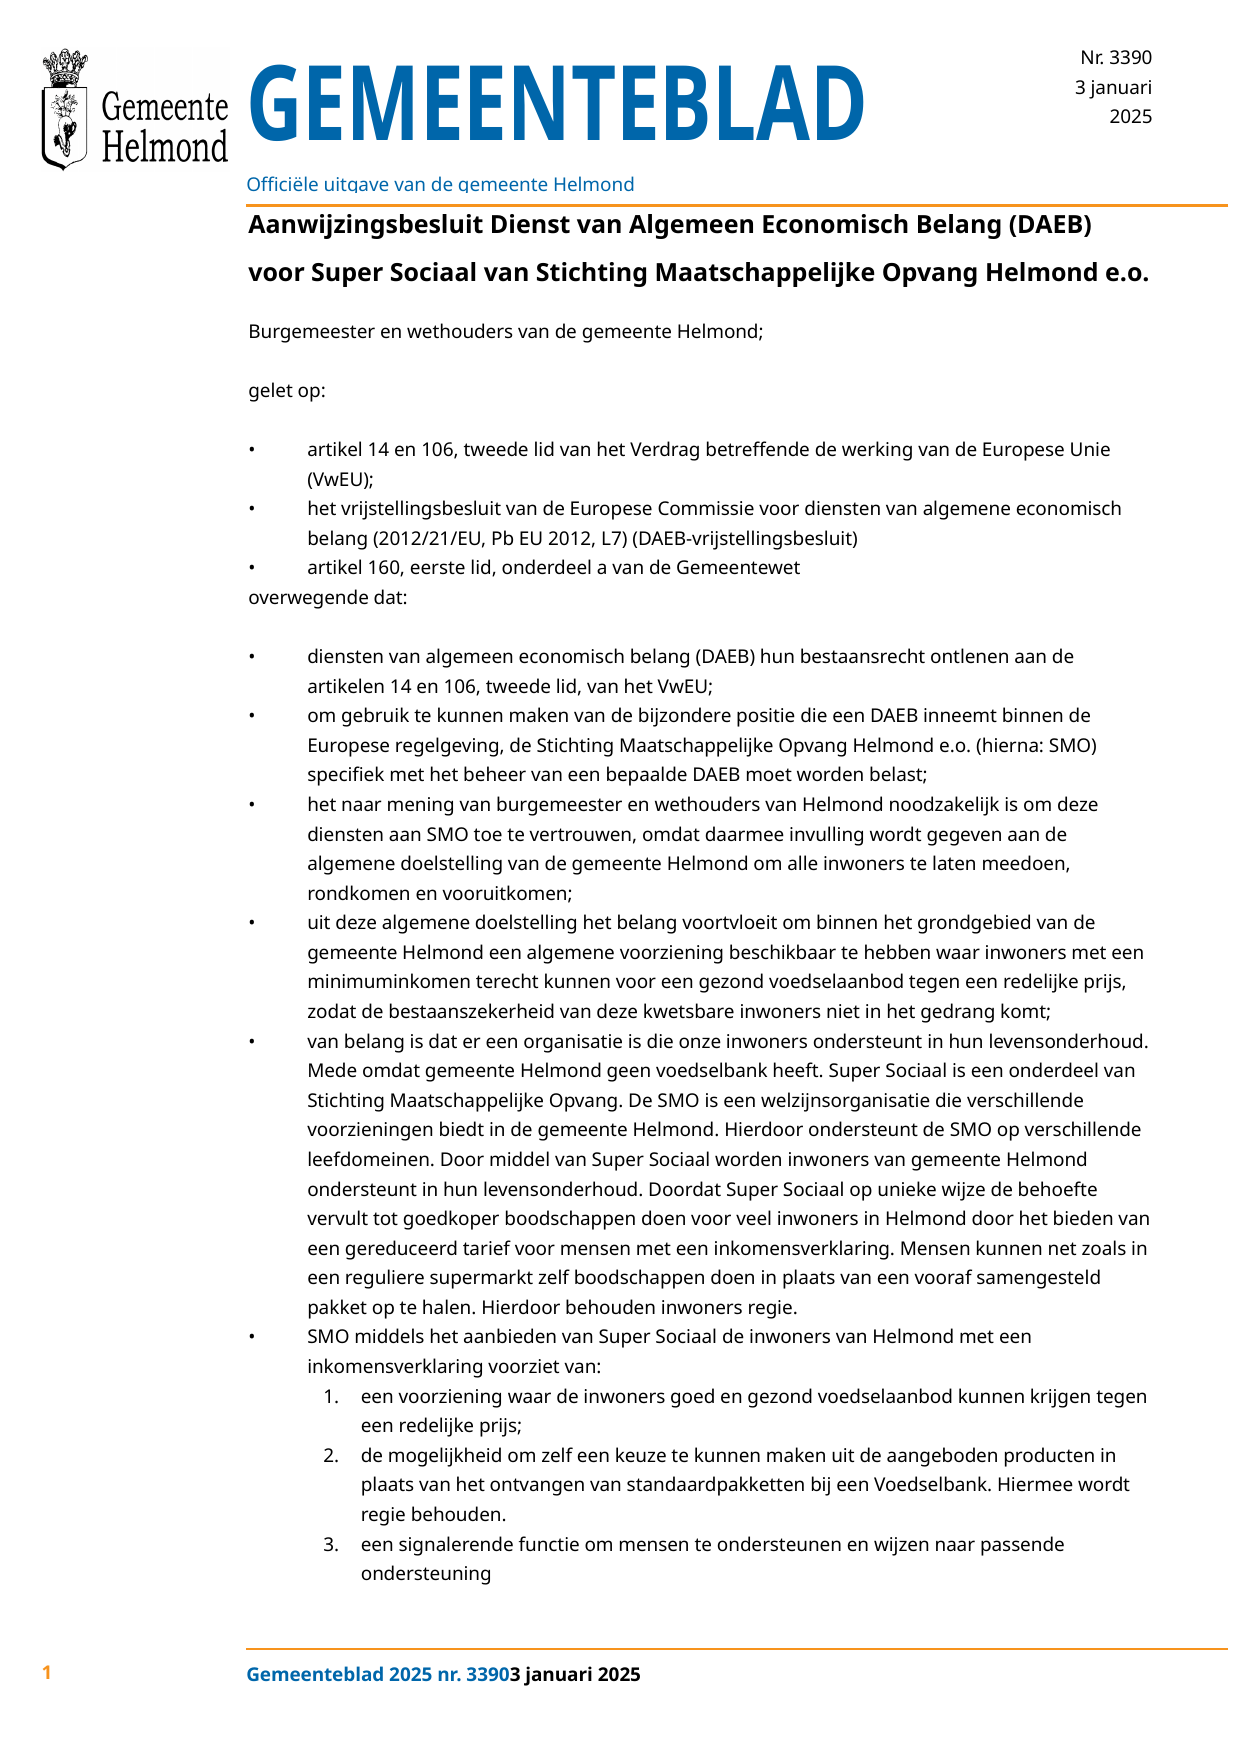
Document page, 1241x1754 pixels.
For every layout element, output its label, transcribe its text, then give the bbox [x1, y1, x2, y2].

list de mogelijkheid om zelf een keuze te kunnen maken uit de aangeboden producten in plaats van het ontvangen van standaardpakketten bij een Voedselbank. Hiermee wordt regie behouden. [323, 1442, 1152, 1527]
text Burgemeester en wethouders van de gemeente Helmond; [248, 318, 1152, 344]
text gelet op: [248, 377, 1152, 403]
list een signalerende functie om mensen te ondersteunen en wijzen naar passende ondersteuning [323, 1531, 1152, 1586]
list van belang is dat er een organisatie is die onze inwoners ondersteunt in hun levensonderhoud. Mede omdat gemeente Helmond geen voedselbank heeft. Super Sociaal is een onderdeel van Stichting Maatschappelijke Opvang. De SMO is een welzijnsorganisatie die verschillende voorzieningen biedt in de gemeente Helmond. Hierdoor ondersteunt de SMO op verschillende leefdomeinen. Door middel van Super Sociaal worden inwoners van gemeente Helmond ondersteunt in hun levensonderhoud. Doordat Super Sociaal op unieke wijze de behoefte vervult tot goedkoper boodschappen doen voor veel inwoners in Helmond door het bieden van een gereduceerd tarief voor mensen met een inkomensverklaring. Mensen kunnen net zoals in een reguliere supermarkt zelf boodschappen doen in plaats van een vooraf samengesteld pakket op te halen. Hierdoor behouden inwoners regie. [248, 1028, 1152, 1320]
list diensten van algemeen economisch belang (DAEB) hun bestaansrecht ontlenen aan de artikelen 14 en 106, tweede lid, van het VwEU; [248, 643, 1152, 699]
picture [41, 47, 231, 172]
text Aanwijzingsbesluit Dienst van Algemeen Economisch Belang (DAEB) voor Super Sociaal van Stichting Maatschappelijke Opvang Helmond e.o. [248, 207, 1152, 288]
text overwegende dat: [248, 584, 1152, 610]
list artikel 14 en 106, tweede lid van het Verdrag betreffende de werking van de Europese Unie (VwEU); [248, 436, 1152, 492]
list artikel 160, eerste lid, onderdeel a van de Gemeentewet [248, 554, 1152, 580]
list een voorziening waar de inwoners goed en gezond voedselaanbod kunnen krijgen tegen een redelijke prijs; [323, 1383, 1152, 1438]
list uit deze algemene doelstelling het belang voortvloeit om binnen het grondgebied van de gemeente Helmond een algemene voorziening beschikbaar te hebben waar inwoners met een minimuminkomen terecht kunnen voor een gezond voedselaanbod tegen een redelijke prijs, zodat de bestaanszekerheid van deze kwetsbare inwoners niet in het gedrang komt; [248, 909, 1152, 1024]
list het vrijstellingsbesluit van de Europese Commissie voor diensten van algemene economisch belang (2012/21/EU, Pb EU 2012, L7) (DAEB-vrijstellingsbesluit) [248, 495, 1152, 551]
list het naar mening van burgemeester en wethouders van Helmond noodzakelijk is om deze diensten aan SMO toe te vertrouwen, omdat daarmee invulling wordt gegeven aan de algemene doelstelling van de gemeente Helmond om alle inwoners te laten meedoen, rondkomen en vooruitkomen; [248, 791, 1152, 906]
list SMO middels het aanbieden van Super Sociaal de inwoners van Helmond met een inkomensverklaring voorziet van: [248, 1324, 1152, 1379]
list om gebruik te kunnen maken van de bijzondere positie die een DAEB inneemt binnen de Europese regelgeving, de Stichting Maatschappelijke Opvang Helmond e.o. (hierna: SMO) specifiek met het beheer van een bepaalde DAEB moet worden belast; [248, 702, 1152, 787]
